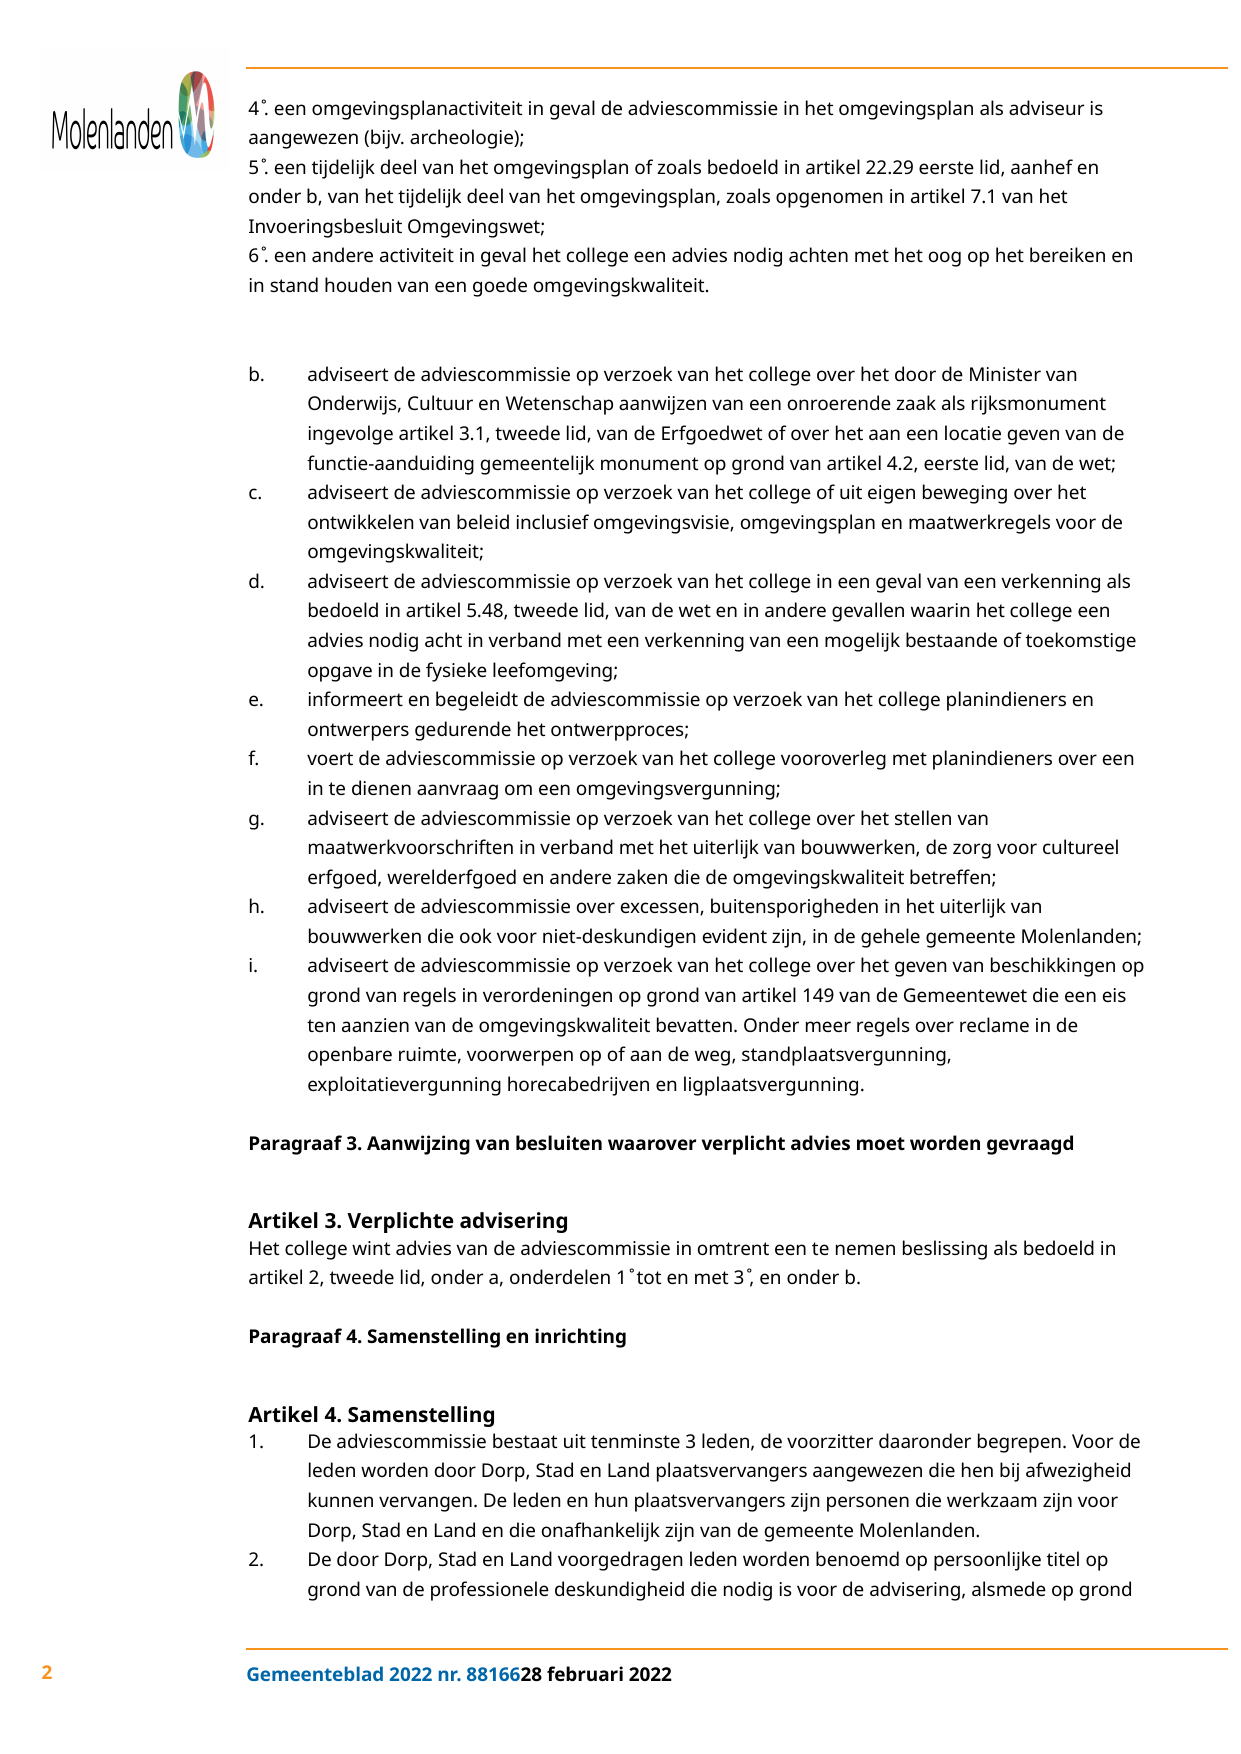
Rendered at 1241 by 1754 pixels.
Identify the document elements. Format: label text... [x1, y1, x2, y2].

list De adviescommissie bestaat uit tenminste 3 leden, de voorzitter daaronder begrepen. Voor de leden worden door Dorp, Stad en Land plaatsvervangers aangewezen die hen bij afwezigheid kunnen vervangen. De leden en hun plaatsvervangers zijn personen die werkzaam zijn voor Dorp, Stad en Land en die onafhankelijk zijn van de gemeente Molenlanden. [248, 1428, 1152, 1543]
list adviseert de adviescommissie op verzoek van het college of uit eigen beweging over het ontwikkelen van beleid inclusief omgevingsvisie, omgevingsplan en maatwerkregels voor de omgevingskwaliteit; [248, 479, 1152, 564]
text Artikel 3. Verplichte advisering [248, 1206, 1152, 1235]
text 6 ̊. een andere activiteit in geval het college een advies nodig achten met het oog op het bereiken en in stand houden van een goede omgevingskwaliteit. [248, 243, 1152, 298]
list adviseert de adviescommissie op verzoek van het college over het door de Minister van Onderwijs, Cultuur en Wetenschap aanwijzen van een onroerende zaak als rijksmonument ingevolge artikel 3.1, tweede lid, van de Erfgoedwet of over het aan een locatie geven van de functie-aanduiding gemeentelijk monument op grond van artikel 4.2, eerste lid, van de wet; [248, 361, 1152, 476]
text 4 ̊. een omgevingsplanactiviteit in geval de adviescommissie in het omgevingsplan als adviseur is aangewezen (bijv. archeologie); [248, 95, 1152, 150]
list voert de adviescommissie op verzoek van het college vooroverleg met planindieners over een in te dienen aanvraag om een omgevingsvergunning; [248, 746, 1152, 801]
list adviseert de adviescommissie over excessen, buitensporigheden in het uiterlijk van bouwwerken die ook voor niet-deskundigen evident zijn, in de gehele gemeente Molenlanden; [248, 893, 1152, 949]
text Het college wint advies van de adviescommissie in omtrent een te nemen beslissing als bedoeld in artikel 2, tweede lid, onder a, onderdelen 1 ̊ tot en met 3 ̊, en onder b. [248, 1235, 1152, 1290]
text Paragraaf 3. Aanwijzing van besluiten waarover verplicht advies moet worden gevraagd [248, 1130, 1152, 1156]
list adviseert de adviescommissie op verzoek van het college in een geval van een verkenning als bedoeld in artikel 5.48, tweede lid, van de wet en in andere gevallen waarin het college een advies nodig acht in verband met een verkenning van een mogelijk bestaande of toekomstige opgave in de fysieke leefomgeving; [248, 568, 1152, 683]
picture [41, 47, 231, 172]
list adviseert de adviescommissie op verzoek van het college over het stellen van maatwerkvoorschriften in verband met het uiterlijk van bouwwerken, de zorg voor cultureel erfgoed, werelderfgoed en andere zaken die de omgevingskwaliteit betreffen; [248, 805, 1152, 890]
list De door Dorp, Stad en Land voorgedragen leden worden benoemd op persoonlijke titel op grond van de professionele deskundigheid die nodig is voor de advisering, alsmede op grond [248, 1546, 1152, 1602]
text Paragraaf 4. Samenstelling en inrichting [248, 1323, 1152, 1349]
list informeert en begeleidt de adviescommissie op verzoek van het college planindieners en ontwerpers gedurende het ontwerpproces; [248, 686, 1152, 742]
list adviseert de adviescommissie op verzoek van het college over het geven van beschikkingen op grond van regels in verordeningen op grond van artikel 149 van de Gemeentewet die een eis ten aanzien van de omgevingskwaliteit bevatten. Onder meer regels over reclame in de openbare ruimte, voorwerpen op of aan de weg, standplaatsvergunning, exploitatievergunning horecabedrijven en ligplaatsvergunning. [248, 953, 1152, 1097]
text 5 ̊. een tijdelijk deel van het omgevingsplan of zoals bedoeld in artikel 22.29 eerste lid, aanhef en onder b, van het tijdelijk deel van het omgevingsplan, zoals opgenomen in artikel 7.1 van het Invoeringsbesluit Omgevingswet; [248, 154, 1152, 239]
text Artikel 4. Samenstelling [248, 1400, 1152, 1428]
